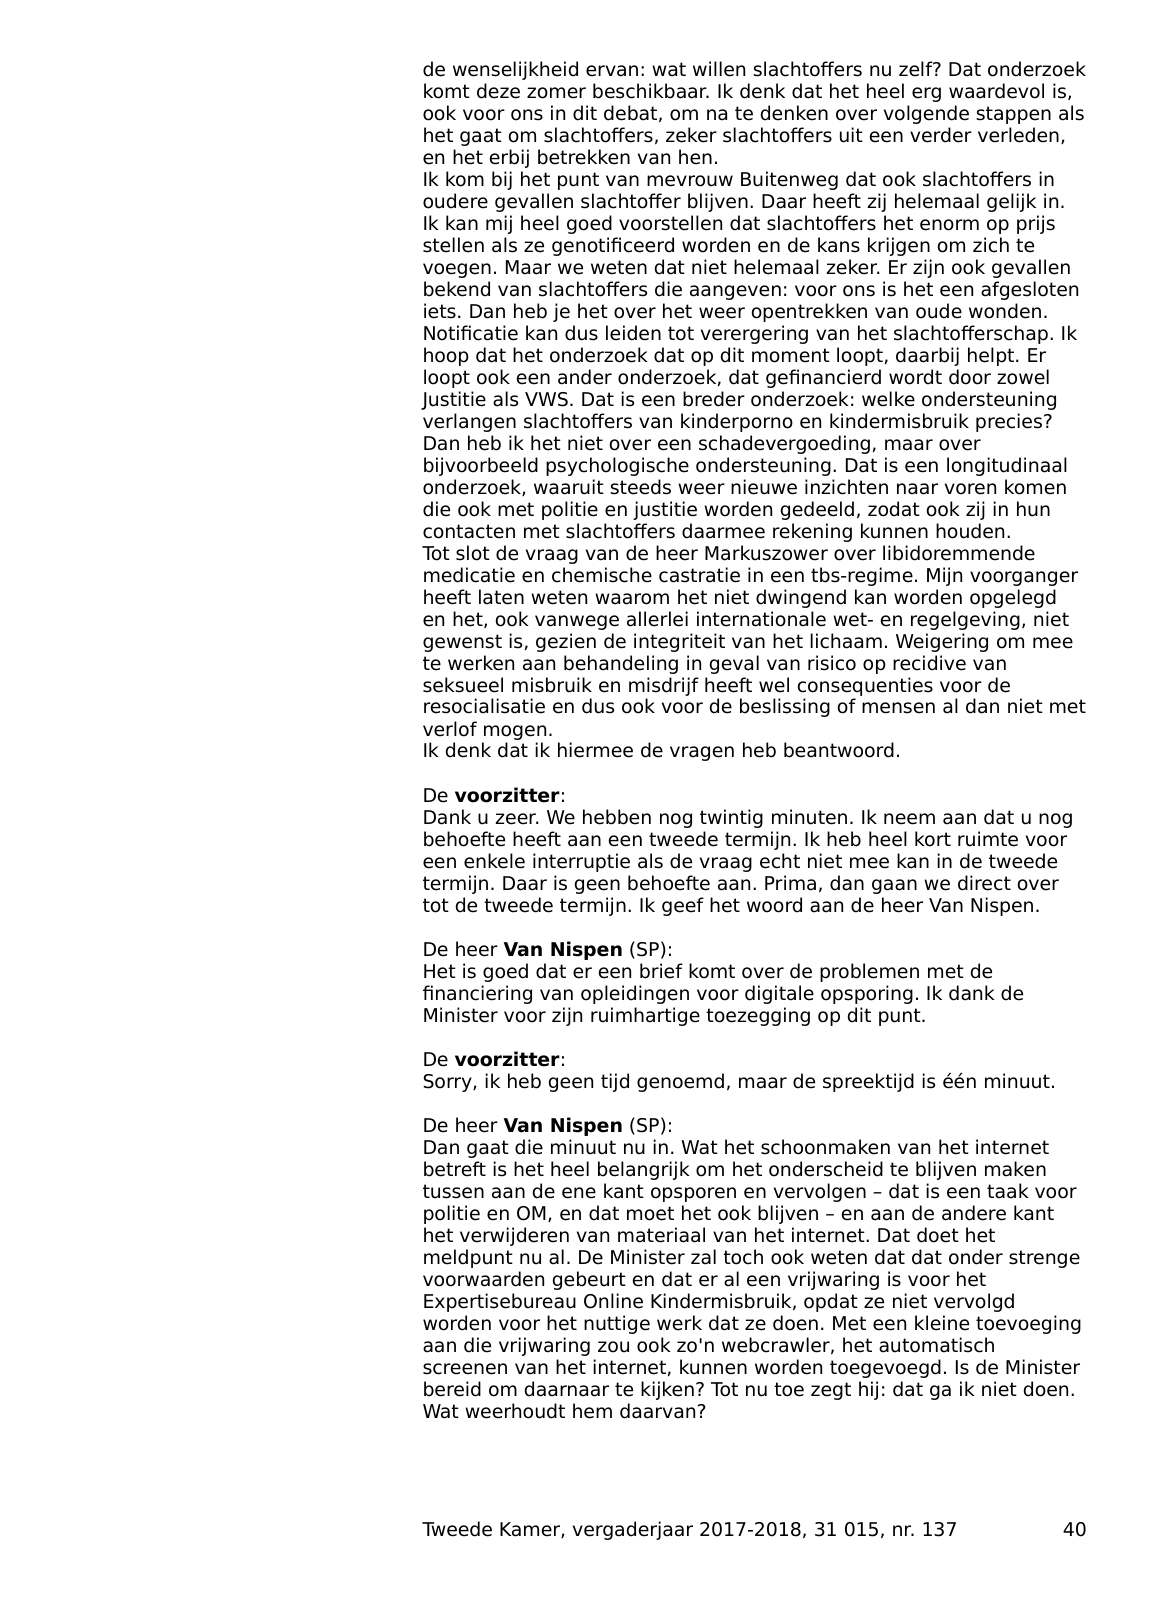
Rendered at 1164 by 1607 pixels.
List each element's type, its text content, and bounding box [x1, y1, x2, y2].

text De voorzitter: [422, 784, 1087, 807]
text Het is goed dat er een brief komt over de problemen met de financiering van opleidingen voor digitale opsporing. Ik dank de Minister voor zijn ruimhartige toezegging op dit punt. [422, 961, 1087, 1027]
text De heer Van Nispen (SP): [422, 1115, 1087, 1137]
text De heer Van Nispen (SP): [422, 939, 1087, 961]
text De voorzitter: [422, 1049, 1087, 1071]
text Ik kom bij het punt van mevrouw Buitenweg dat ook slachtoffers in oudere gevallen slachtoffer blijven. Daar heeft zij helemaal gelijk in. Ik kan mij heel goed voorstellen dat slachtoffers het enorm op prijs stellen als ze genotificeerd worden en de kans krijgen om zich te voegen. Maar we weten dat niet helemaal zeker. Er zijn ook gevallen bekend van slachtoffers die aangeven: voor ons is het een afgesloten iets. Dan heb je het over het weer opentrekken van oude wonden. Notificatie kan dus leiden tot verergering van het slachtofferschap. Ik hoop dat het onderzoek dat op dit moment loopt, daarbij helpt. Er loopt ook een ander onderzoek, dat gefinancierd wordt door zowel Justitie als VWS. Dat is een breder onderzoek: welke ondersteuning verlangen slachtoffers van kinderporno en kindermisbruik precies? Dan heb ik het niet over een schadevergoeding, maar over bijvoorbeeld psychologische ondersteuning. Dat is een longitudinaal onderzoek, waaruit steeds weer nieuwe inzichten naar voren komen die ook met politie en justitie worden gedeeld, zodat ook zij in hun contacten met slachtoffers daarmee rekening kunnen houden. [422, 169, 1087, 543]
text de wenselijkheid ervan: wat willen slachtoffers nu zelf? Dat onderzoek komt deze zomer beschikbaar. Ik denk dat het heel erg waardevol is, ook voor ons in dit debat, om na te denken over volgende stappen als het gaat om slachtoffers, zeker slachtoffers uit een verder verleden, en het erbij betrekken van hen. [422, 59, 1087, 169]
text Dank u zeer. We hebben nog twintig minuten. Ik neem aan dat u nog behoefte heeft aan een tweede termijn. Ik heb heel kort ruimte voor een enkele interruptie als de vraag echt niet mee kan in de tweede termijn. Daar is geen behoefte aan. Prima, dan gaan we direct over tot de tweede termijn. Ik geef het woord aan de heer Van Nispen. [422, 807, 1087, 916]
text Sorry, ik heb geen tijd genoemd, maar de spreektijd is één minuut. [422, 1071, 1087, 1093]
text Tot slot de vraag van de heer Markuszower over libidoremmende medicatie en chemische castratie in een tbs-regime. Mijn voorganger heeft laten weten waarom het niet dwingend kan worden opgelegd en het, ook vanwege allerlei internationale wet- en regelgeving, niet gewenst is, gezien de integriteit van het lichaam. Weigering om mee te werken aan behandeling in geval van risico op recidive van seksueel misbruik en misdrijf heeft wel consequenties voor de resocialisatie en dus ook voor de beslissing of mensen al dan niet met verlof mogen. [422, 543, 1087, 740]
text Ik denk dat ik hiermee de vragen heb beantwoord. [422, 740, 1087, 762]
text Dan gaat die minuut nu in. Wat het schoonmaken van het internet betreft is het heel belangrijk om het onderscheid te blijven maken tussen aan de ene kant opsporen en vervolgen – dat is een taak voor politie en OM, en dat moet het ook blijven – en aan de andere kant het verwijderen van materiaal van het internet. Dat doet het meldpunt nu al. De Minister zal toch ook weten dat dat onder strenge voorwaarden gebeurt en dat er al een vrijwaring is voor het Expertisebureau Online Kindermisbruik, opdat ze niet vervolgd worden voor het nuttige werk dat ze doen. Met een kleine toevoeging aan die vrijwaring zou ook zo'n webcrawler, het automatisch screenen van het internet, kunnen worden toegevoegd. Is de Minister bereid om daarnaar te kijken? Tot nu toe zegt hij: dat ga ik niet doen. Wat weerhoudt hem daarvan? [422, 1137, 1087, 1423]
